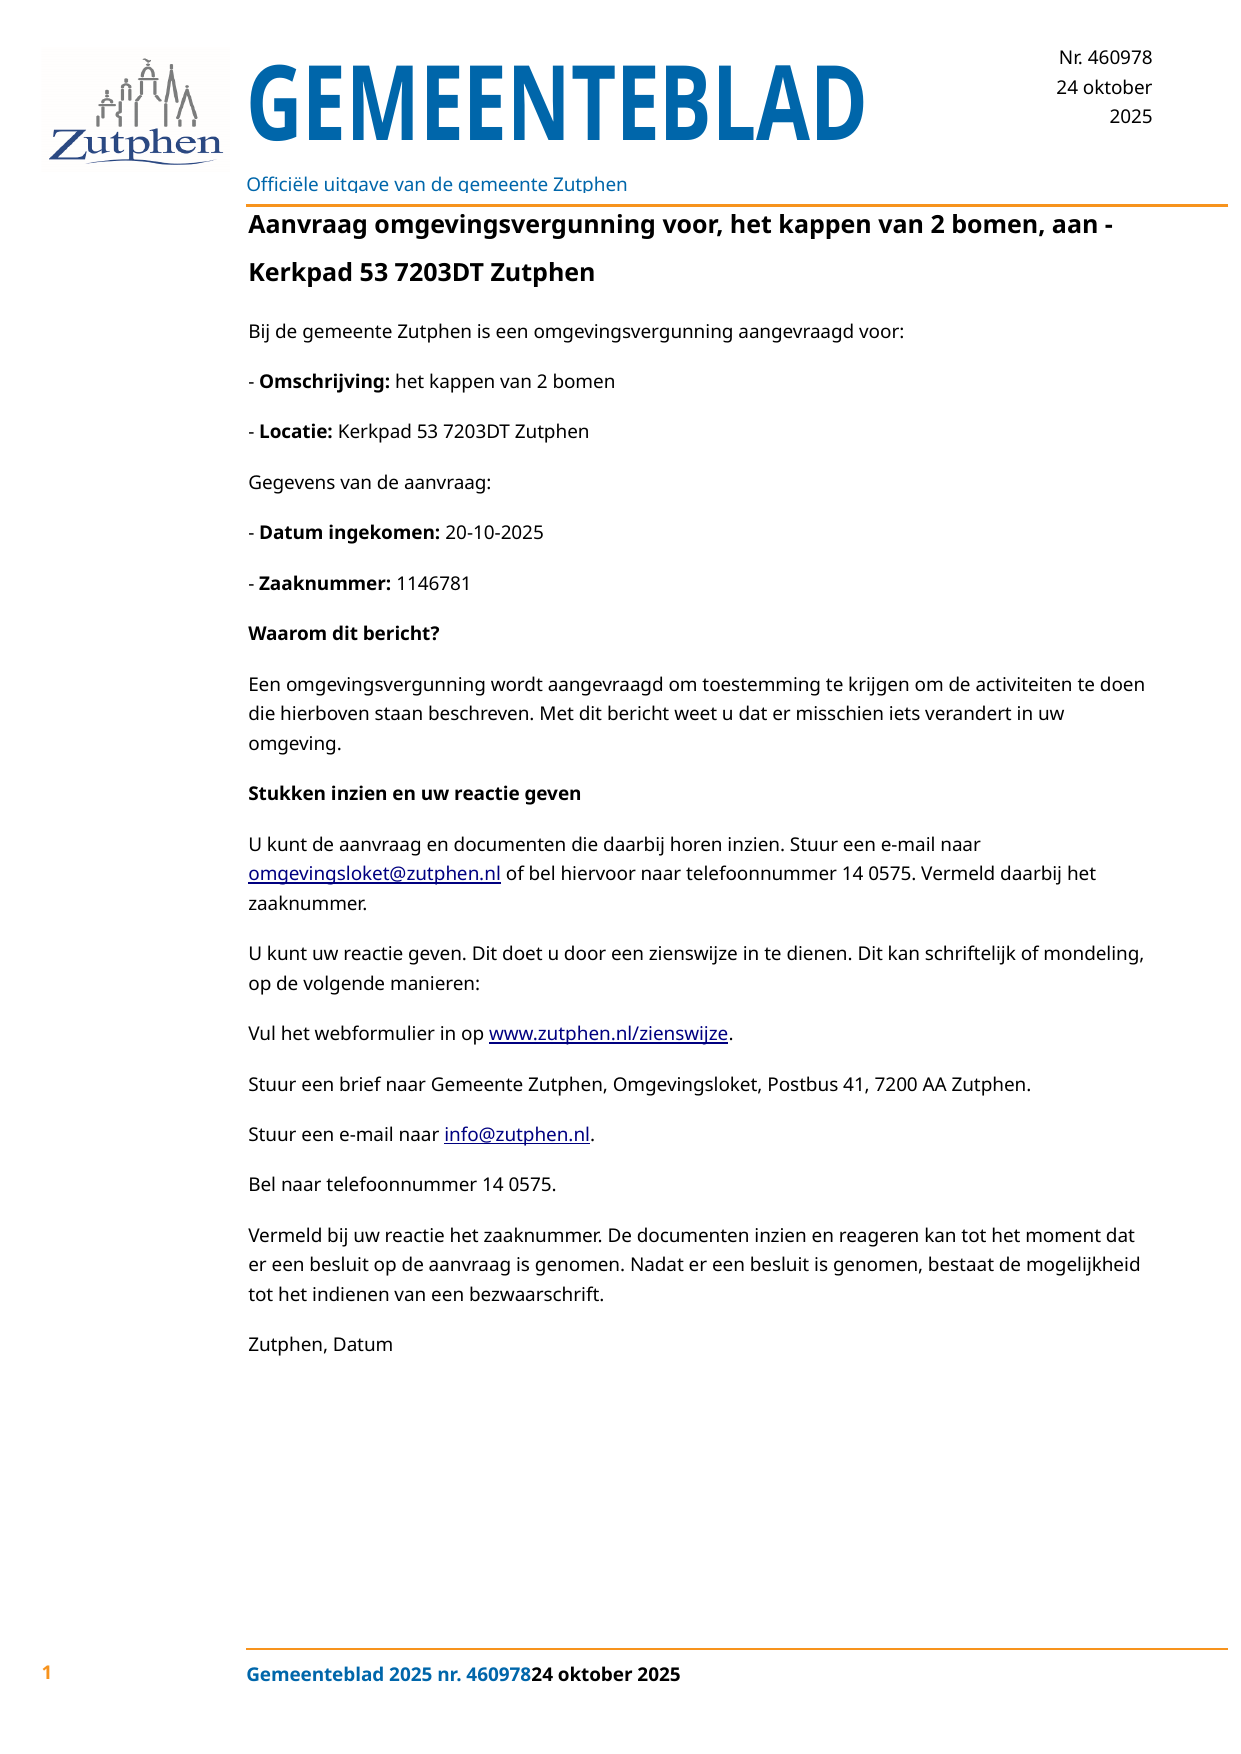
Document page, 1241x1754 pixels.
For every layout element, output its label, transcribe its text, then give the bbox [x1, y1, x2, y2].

text Bel naar telefoonnummer 14 0575. [248, 1172, 1152, 1197]
text Gegevens van de aanvraag: [248, 469, 1152, 495]
text - Omschrijving: het kappen van 2 bomen [248, 368, 1152, 394]
text Een omgevingsvergunning wordt aangevraagd om toestemming te krijgen om de activiteiten te doen die hierboven staan beschreven. Met dit bericht weet u dat er misschien iets verandert in uw omgeving. [248, 671, 1152, 756]
text - Datum ingekomen: 20-10-2025 [248, 519, 1152, 545]
text Stuur een brief naar Gemeente Zutphen, Omgevingsloket, Postbus 41, 7200 AA Zutphen. [248, 1071, 1152, 1097]
text - Zaaknummer: 1146781 [248, 570, 1152, 596]
text Vermeld bij uw reactie het zaaknummer. De documenten inzien en reageren kan tot het moment dat er een besluit op de aanvraag is genomen. Nadat er een besluit is genomen, bestaat de mogelijkheid tot het indienen van een bezwaarschrift. [248, 1222, 1152, 1307]
text Stuur een e-mail naar info@zutphen.nl. [248, 1121, 1152, 1147]
text Aanvraag omgevingsvergunning voor, het kappen van 2 bomen, aan -Kerkpad 53 7203DT Zutphen [248, 207, 1152, 288]
text U kunt de aanvraag en documenten die daarbij horen inzien. Stuur een e-mail naar omgevingsloket@zutphen.nl of bel hiervoor naar telefoonnummer 14 0575. Vermeld daarbij het zaaknummer. [248, 831, 1152, 916]
text Waarom dit bericht? [248, 620, 1152, 646]
text Vul het webformulier in op www.zutphen.nl/zienswijze. [248, 1020, 1152, 1046]
text Bij de gemeente Zutphen is een omgevingsvergunning aangevraagd voor: [248, 318, 1152, 344]
text Zutphen, Datum [248, 1332, 1152, 1357]
text Stukken inzien en uw reactie geven [248, 780, 1152, 806]
text U kunt uw reactie geven. Dit doet u door een zienswijze in te dienen. Dit kan schriftelijk of mondeling, op de volgende manieren: [248, 940, 1152, 996]
picture [41, 47, 231, 172]
text - Locatie: Kerkpad 53 7203DT Zutphen [248, 419, 1152, 444]
